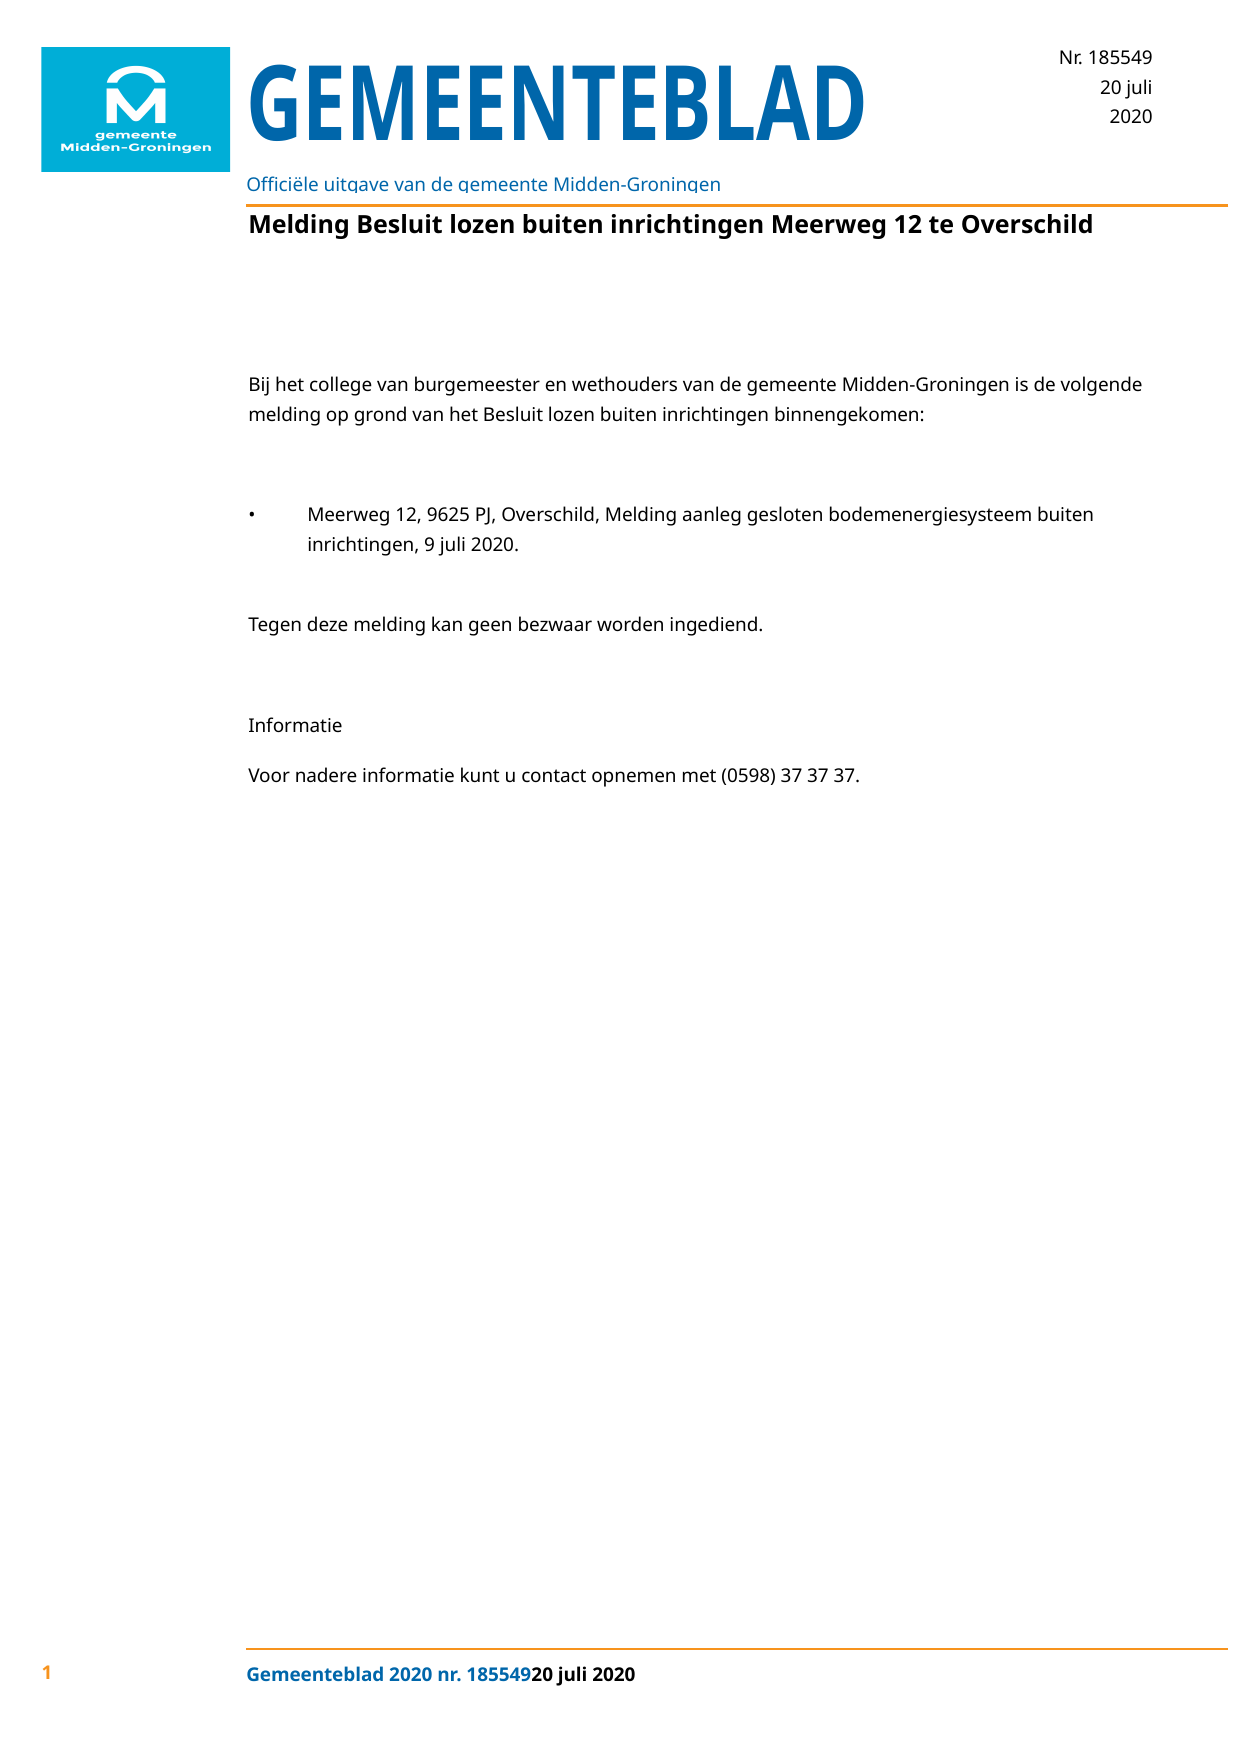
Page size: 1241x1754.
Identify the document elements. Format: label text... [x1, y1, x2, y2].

text Tegen deze melding kan geen bezwaar worden ingediend. [248, 611, 1152, 637]
text Informatie [248, 712, 1152, 738]
picture [108, 66, 164, 82]
picture [107, 89, 165, 122]
picture [184, 146, 190, 153]
text Melding Besluit lozen buiten inrichtingen Meerweg 12 te Overschild [248, 207, 1152, 241]
text Voor nadere informatie kunt u contact opnemen met (0598) 37 37 37. [248, 762, 1152, 788]
list Meerweg 12, 9625 PJ, Overschild, Melding aanleg gesloten bodemenergiesysteem buiten inrichtingen, 9 juli 2020. [248, 502, 1152, 557]
text Bij het college van burgemeester en wethouders van de gemeente Midden-Groningen is de volgende melding op grond van het Besluit lozen buiten inrichtingen binnengekomen: [248, 371, 1152, 426]
